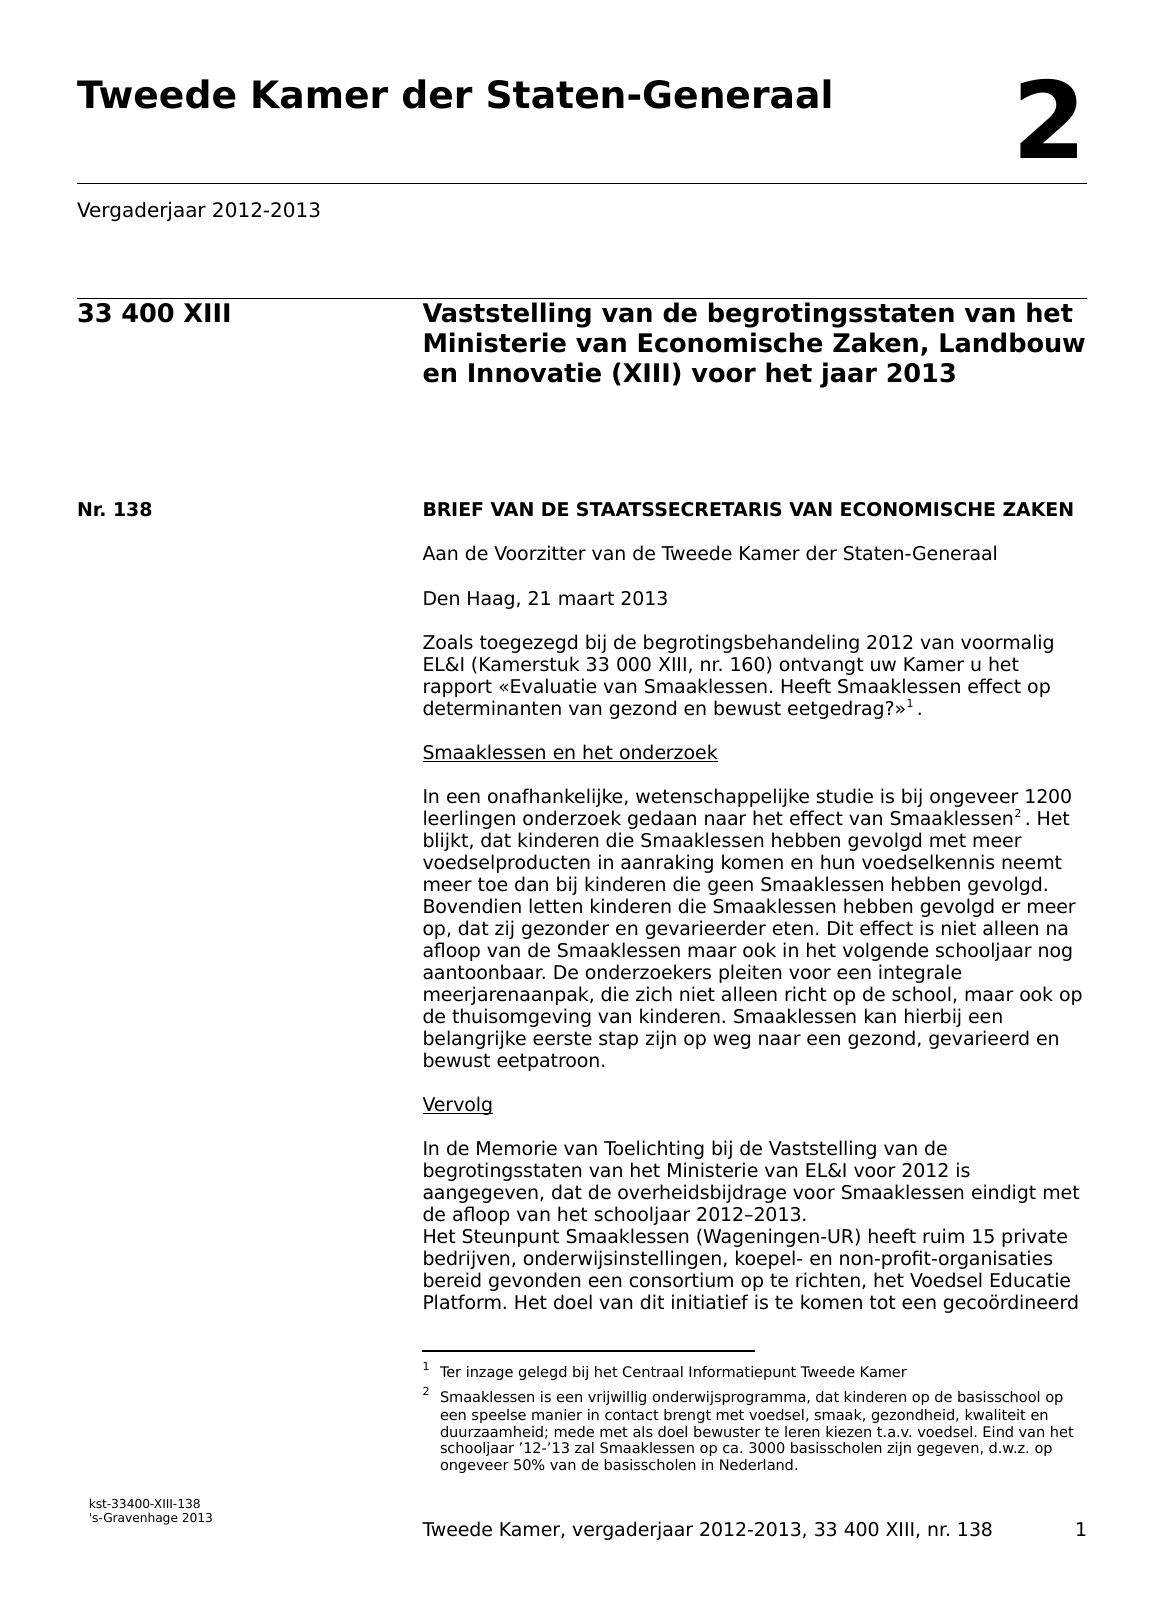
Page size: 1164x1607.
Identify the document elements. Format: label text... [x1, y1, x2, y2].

subtitle Vervolg [422, 1094, 1087, 1116]
text Ter inzage gelegd bij het Centraal Informatiepunt Tweede Kamer [422, 1360, 1087, 1382]
subtitle Smaaklessen en het onderzoek [422, 742, 1087, 764]
subtitle Nr. 138 BRIEF VAN DE STAATSSECRETARIS VAN ECONOMISCHE ZAKEN [77, 499, 1087, 521]
text Den Haag, 21 maart 2013 [422, 587, 1087, 609]
text Het Steunpunt Smaaklessen (Wageningen-UR) heeft ruim 15 private bedrijven, onderwijsinstellingen, koepel- en non-profit-organisaties bereid gevonden een consortium op te richten, het Voedsel Educatie Platform. Het doel van dit initiatief is te komen tot een gecoördineerd [422, 1226, 1087, 1314]
text In een onafhankelijke, wetenschappelijke studie is bij ongeveer 1200 leerlingen onderzoek gedaan naar het effect van Smaaklessen. Het blijkt, dat kinderen die Smaaklessen hebben gevolgd met meer voedselproducten in aanraking komen en hun voedselkennis neemt meer toe dan bij kinderen die geen Smaaklessen hebben gevolgd. Bovendien letten kinderen die Smaaklessen hebben gevolgd er meer op, dat zij gezonder en gevarieerder eten. Dit effect is niet alleen na afloop van de Smaaklessen maar ook in het volgende schooljaar nog aantoonbaar. De onderzoekers pleiten voor een integrale meerjarenaanpak, die zich niet alleen richt op de school, maar ook op de thuisomgeving van kinderen. Smaaklessen kan hierbij een belangrijke eerste stap zijn op weg naar een gezond, gevarieerd en bewust eetpatroon. [422, 786, 1087, 1072]
text Aan de Voorzitter van de Tweede Kamer der Staten-Generaal [422, 543, 1087, 565]
text kst-33400-XIII-138 [88, 1497, 323, 1511]
table_header Tweede Kamer der Staten-Generaal [77, 59, 886, 183]
text 's-Gravenhage 2013 [88, 1511, 323, 1525]
text Zoals toegezegd bij de begrotingsbehandeling 2012 van voormalig EL&I (Kamerstuk 33 000 XIII, nr. 160) ontvangt uw Kamer u het rapport «Evaluatie van Smaaklessen. Heeft Smaaklessen effect op determinanten van gezond en bewust eetgedrag?». [422, 632, 1087, 719]
text Smaaklessen is een vrijwillig onderwijsprogramma, dat kinderen op de basisschool op een speelse manier in contact brengt met voedsel, smaak, gezondheid, kwaliteit en duurzaamheid; mede met als doel bewuster te leren kiezen t.a.v. voedsel. Eind van het schooljaar ’12-’13 zal Smaaklessen op ca. 3000 basisscholen zijn gegeven, d.w.z. op ongeveer 50% van de basisscholen in Nederland. [422, 1385, 1087, 1474]
subtitle 33 400 XIII Vaststelling van de begrotingsstaten van het Ministerie van Economische Zaken, Landbouw en Innovatie (XIII) voor het jaar 2013 [77, 299, 1087, 388]
text In de Memorie van Toelichting bij de Vaststelling van de begrotingsstaten van het Ministerie van EL&I voor 2012 is aangegeven, dat de overheidsbijdrage voor Smaaklessen eindigt met de afloop van het schooljaar 2012–2013. [422, 1138, 1087, 1226]
table_header 2 [886, 59, 1087, 183]
table_cell Vergaderjaar 2012-2013 [77, 184, 1087, 298]
